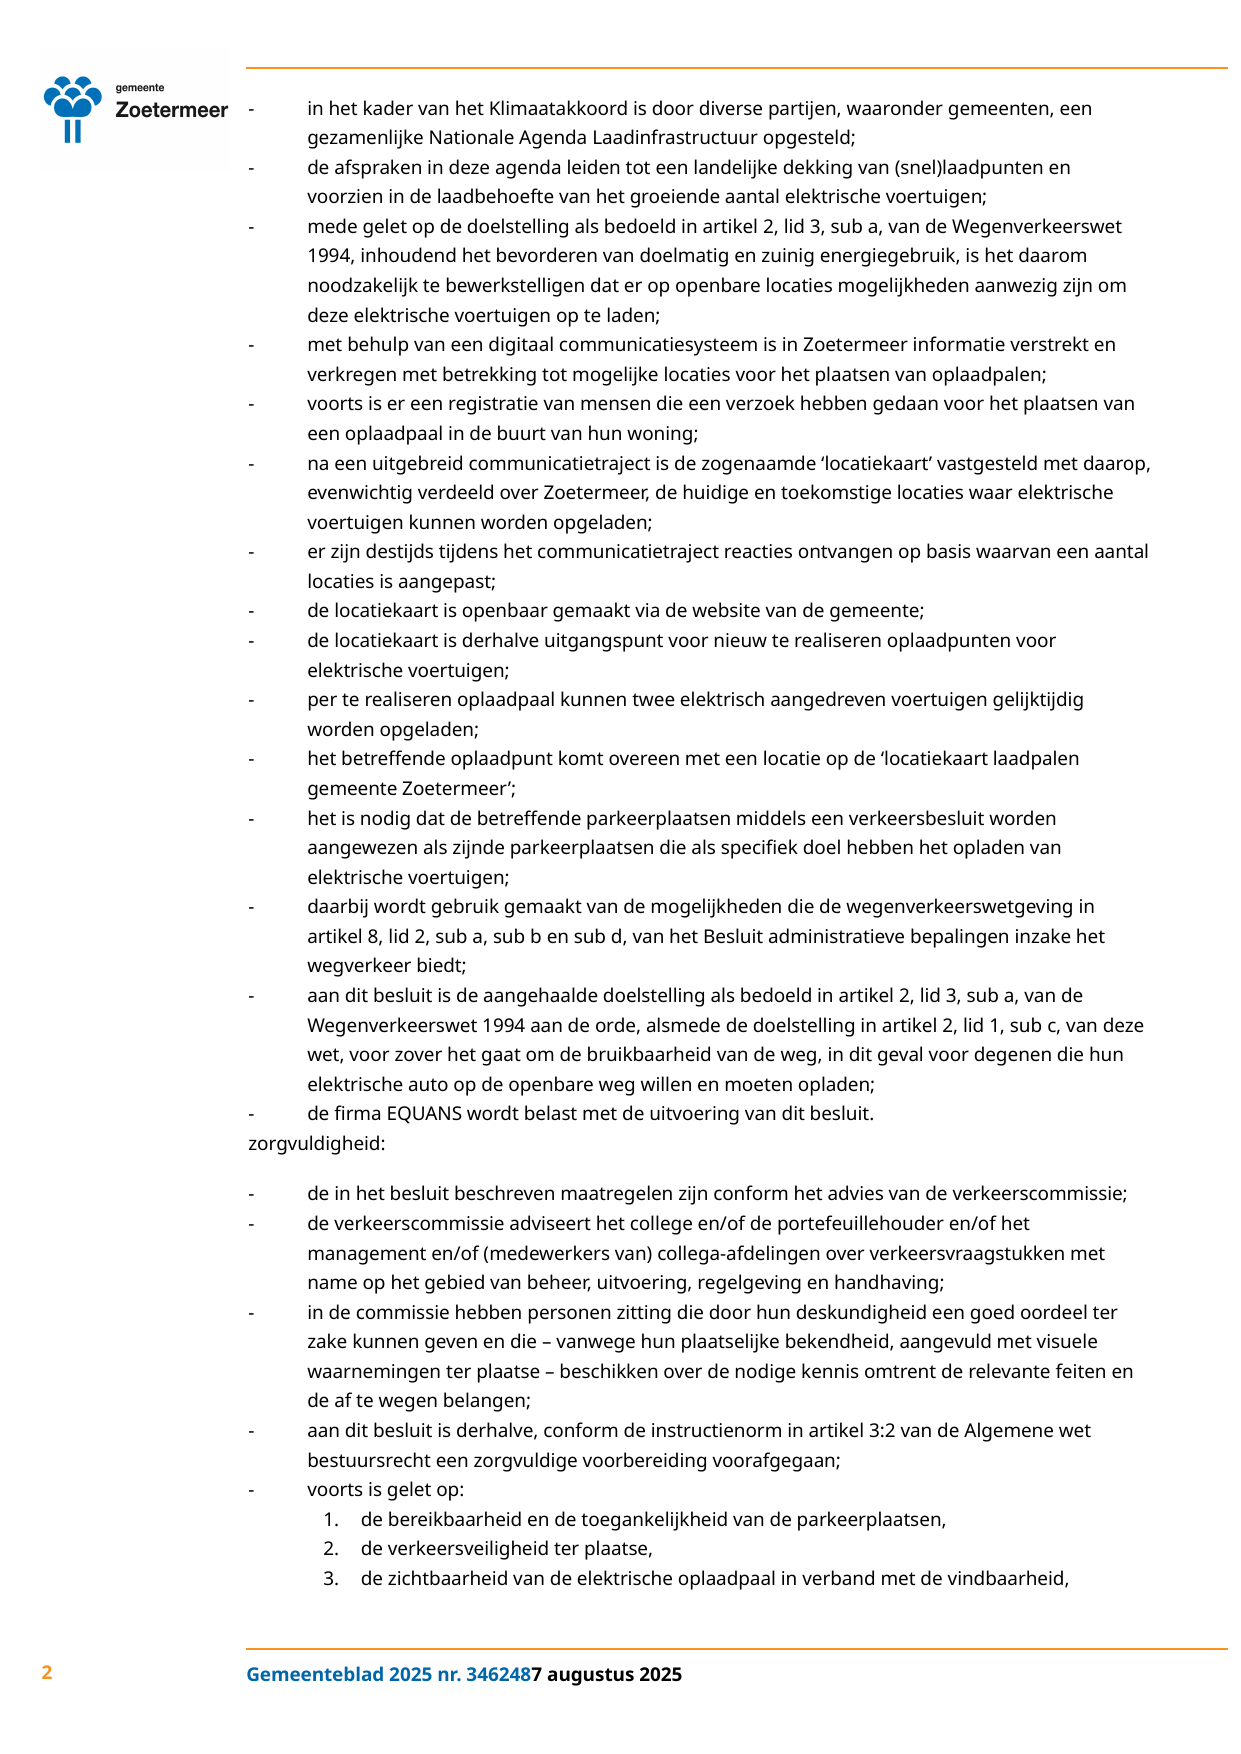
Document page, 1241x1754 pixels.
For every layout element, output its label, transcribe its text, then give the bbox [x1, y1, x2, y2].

list mede gelet op de doelstelling als bedoeld in artikel 2, lid 3, sub a, van de Wegenverkeerswet 1994, inhoudend het bevorderen van doelmatig en zuinig energiegebruik, is het daarom noodzakelijk te bewerkstelligen dat er op openbare locaties mogelijkheden aanwezig zijn om deze elektrische voertuigen op te laden; [248, 213, 1152, 328]
list aan dit besluit is de aangehaalde doelstelling als bedoeld in artikel 2, lid 3, sub a, van de Wegenverkeerswet 1994 aan de orde, alsmede de doelstelling in artikel 2, lid 1, sub c, van deze wet, voor zover het gaat om de bruikbaarheid van de weg, in dit geval voor degenen die hun elektrische auto op de openbare weg willen en moeten opladen; [248, 982, 1152, 1097]
list het is nodig dat de betreffende parkeerplaatsen middels een verkeersbesluit worden aangewezen als zijnde parkeerplaatsen die als specifiek doel hebben het opladen van elektrische voertuigen; [248, 805, 1152, 890]
list de locatiekaart is derhalve uitgangspunt voor nieuw te realiseren oplaadpunten voor elektrische voertuigen; [248, 627, 1152, 683]
list de in het besluit beschreven maatregelen zijn conform het advies van de verkeerscommissie; [248, 1181, 1152, 1206]
list de locatiekaart is openbaar gemaakt via de website van de gemeente; [248, 598, 1152, 623]
list de firma EQUANS wordt belast met de uitvoering van dit besluit. [248, 1101, 1152, 1126]
list de bereikbaarheid en de toegankelijkheid van de parkeerplaatsen, [323, 1506, 1152, 1532]
list daarbij wordt gebruik gemaakt van de mogelijkheden die de wegenverkeerswetgeving in artikel 8, lid 2, sub a, sub b en sub d, van het Besluit administratieve bepalingen inzake het wegverkeer biedt; [248, 893, 1152, 978]
list met behulp van een digitaal communicatiesysteem is in Zoetermeer informatie verstrekt en verkregen met betrekking tot mogelijke locaties voor het plaatsen van oplaadpalen; [248, 331, 1152, 387]
list voorts is gelet op: [248, 1476, 1152, 1502]
picture [41, 47, 231, 172]
list na een uitgebreid communicatietraject is de zogenaamde ‘locatiekaart’ vastgesteld met daarop, evenwichtig verdeeld over Zoetermeer, de huidige en toekomstige locaties waar elektrische voertuigen kunnen worden opgeladen; [248, 450, 1152, 535]
list de verkeerscommissie adviseert het college en/of de portefeuillehouder en/of het management en/of (medewerkers van) collega-afdelingen over verkeersvraagstukken met name op het gebied van beheer, uitvoering, regelgeving en handhaving; [248, 1210, 1152, 1295]
list er zijn destijds tijdens het communicatietraject reacties ontvangen op basis waarvan een aantal locaties is aangepast; [248, 538, 1152, 594]
list de verkeersveiligheid ter plaatse, [323, 1536, 1152, 1561]
list in het kader van het Klimaatakkoord is door diverse partijen, waaronder gemeenten, een gezamenlijke Nationale Agenda Laadinfrastructuur opgesteld; [248, 95, 1152, 150]
list aan dit besluit is derhalve, conform de instructienorm in artikel 3:2 van de Algemene wet bestuursrecht een zorgvuldige voorbereiding voorafgegaan; [248, 1417, 1152, 1473]
list de afspraken in deze agenda leiden tot een landelijke dekking van (snel)laadpunten en voorzien in de laadbehoefte van het groeiende aantal elektrische voertuigen; [248, 154, 1152, 209]
list het betreffende oplaadpunt komt overeen met een locatie op de ‘locatiekaart laadpalen gemeente Zoetermeer’; [248, 746, 1152, 801]
list in de commissie hebben personen zitting die door hun deskundigheid een goed oordeel ter zake kunnen geven en die – vanwege hun plaatselijke bekendheid, aangevuld met visuele waarnemingen ter plaatse – beschikken over de nodige kennis omtrent de relevante feiten en de af te wegen belangen; [248, 1299, 1152, 1413]
list per te realiseren oplaadpaal kunnen twee elektrisch aangedreven voertuigen gelijktijdig worden opgeladen; [248, 686, 1152, 742]
text zorgvuldigheid: [248, 1130, 1152, 1156]
list voorts is er een registratie van mensen die een verzoek hebben gedaan voor het plaatsen van een oplaadpaal in de buurt van hun woning; [248, 391, 1152, 446]
list de zichtbaarheid van de elektrische oplaadpaal in verband met de vindbaarheid, [323, 1565, 1152, 1591]
